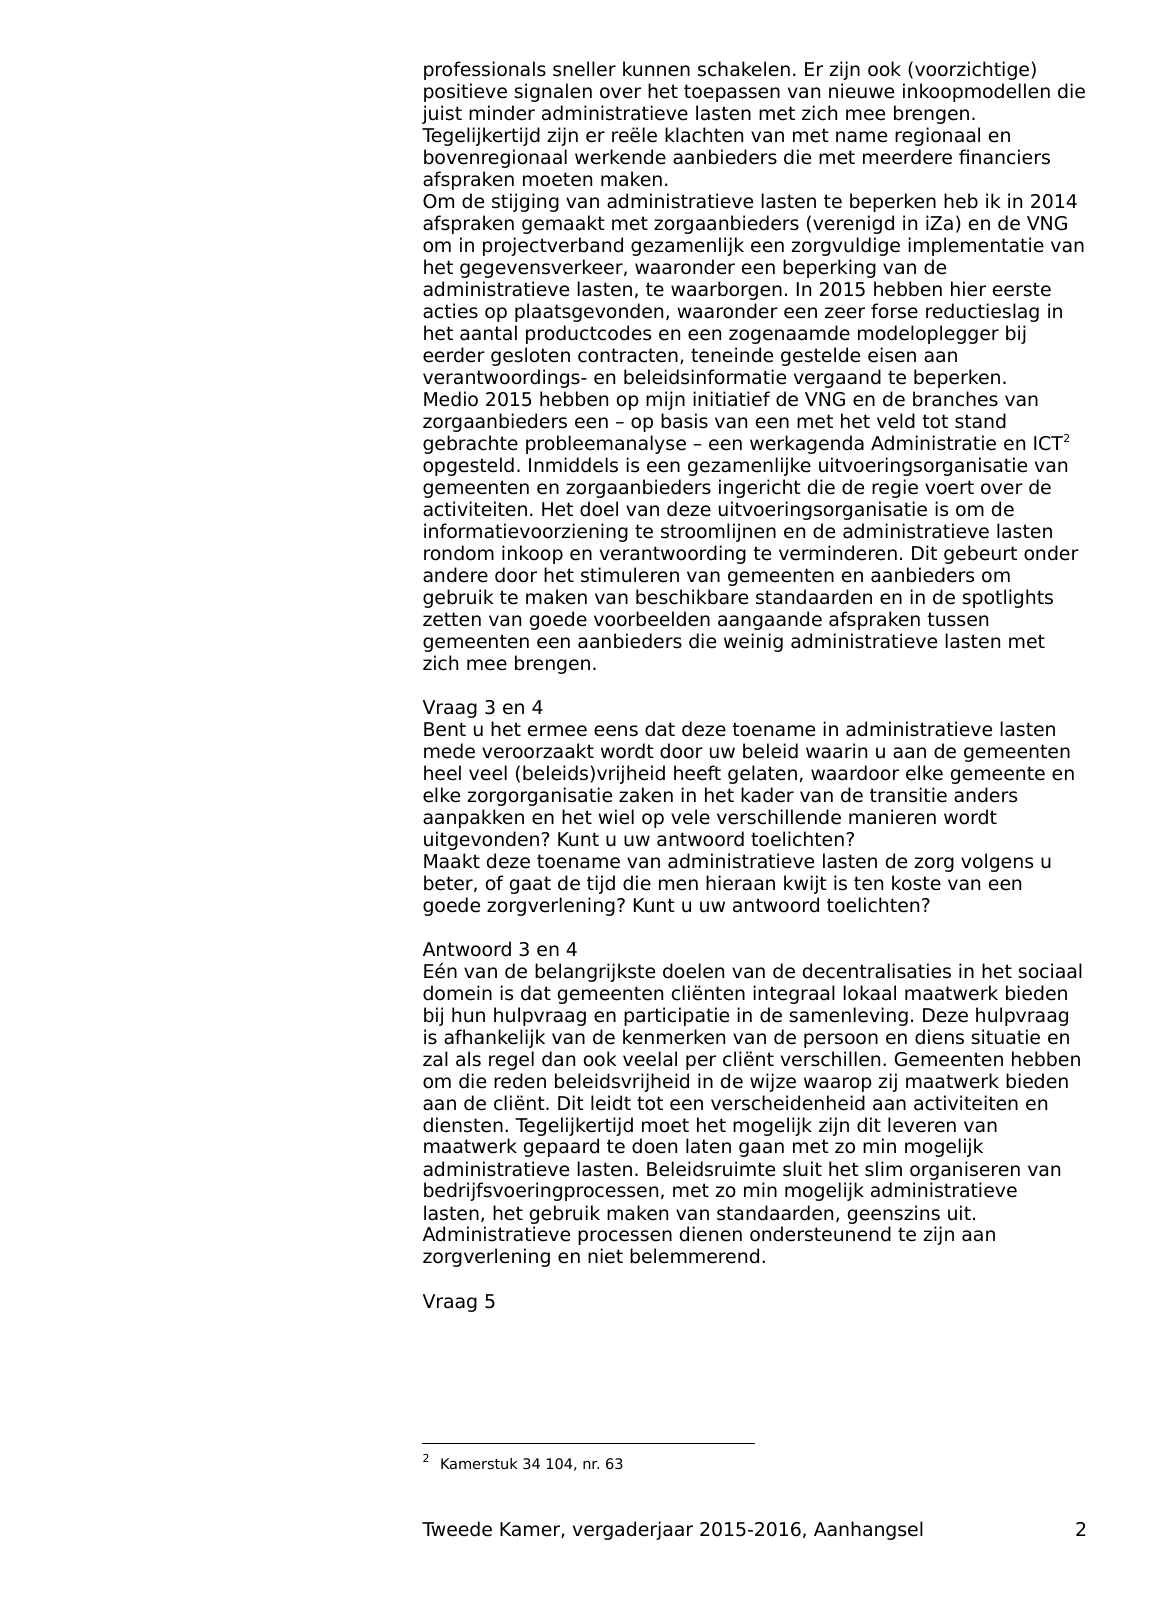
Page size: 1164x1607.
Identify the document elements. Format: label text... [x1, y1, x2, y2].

text Vraag 5 [422, 1291, 1087, 1312]
text Om de stijging van administratieve lasten te beperken heb ik in 2014 afspraken gemaakt met zorgaanbieders (verenigd in iZa) en de VNG om in projectverband gezamenlijk een zorgvuldige implementatie van het gegevensverkeer, waaronder een beperking van de administratieve lasten, te waarborgen. In 2015 hebben hier eerste acties op plaatsgevonden, waaronder een zeer forse reductieslag in het aantal productcodes en een zogenaamde modeloplegger bij eerder gesloten contracten, teneinde gestelde eisen aan verantwoordings- en beleidsinformatie vergaand te beperken. [422, 191, 1087, 389]
text Maakt deze toename van administratieve lasten de zorg volgens u beter, of gaat de tijd die men hieraan kwijt is ten koste van een goede zorgverlening? Kunt u uw antwoord toelichten? [422, 851, 1087, 916]
text professionals sneller kunnen schakelen. Er zijn ook (voorzichtige) positieve signalen over het toepassen van nieuwe inkoopmodellen die juist minder administratieve lasten met zich mee brengen. Tegelijkertijd zijn er reële klachten van met name regionaal en bovenregionaal werkende aanbieders die met meerdere financiers afspraken moeten maken. [422, 59, 1087, 191]
text Vraag 3 en 4 [422, 697, 1087, 719]
text Medio 2015 hebben op mijn initiatief de VNG en de branches van zorgaanbieders een – op basis van een met het veld tot stand gebrachte probleemanalyse – een werkagenda Administratie en ICT opgesteld. Inmiddels is een gezamenlijke uitvoeringsorganisatie van gemeenten en zorgaanbieders ingericht die de regie voert over de activiteiten. Het doel van deze uitvoeringsorganisatie is om de informatievoorziening te stroomlijnen en de administratieve lasten rondom inkoop en verantwoording te verminderen. Dit gebeurt onder andere door het stimuleren van gemeenten en aanbieders om gebruik te maken van beschikbare standaarden en in de spotlights zetten van goede voorbeelden aangaande afspraken tussen gemeenten een aanbieders die weinig administratieve lasten met zich mee brengen. [422, 389, 1087, 674]
text Kamerstuk 34 104, nr. 63 [422, 1452, 1087, 1474]
text Eén van de belangrijkste doelen van de decentralisaties in het sociaal domein is dat gemeenten cliënten integraal lokaal maatwerk bieden bij hun hulpvraag en participatie in de samenleving. Deze hulpvraag is afhankelijk van de kenmerken van de persoon en diens situatie en zal als regel dan ook veelal per cliënt verschillen. Gemeenten hebben om die reden beleidsvrijheid in de wijze waarop zij maatwerk bieden aan de cliënt. Dit leidt tot een verscheidenheid aan activiteiten en diensten. Tegelijkertijd moet het mogelijk zijn dit leveren van maatwerk gepaard te doen laten gaan met zo min mogelijk administratieve lasten. Beleidsruimte sluit het slim organiseren van bedrijfsvoeringprocessen, met zo min mogelijk administratieve lasten, het gebruik maken van standaarden, geenszins uit. Administratieve processen dienen ondersteunend te zijn aan zorgverlening en niet belemmerend. [422, 961, 1087, 1268]
text Bent u het ermee eens dat deze toename in administratieve lasten mede veroorzaakt wordt door uw beleid waarin u aan de gemeenten heel veel (beleids)vrijheid heeft gelaten, waardoor elke gemeente en elke zorgorganisatie zaken in het kader van de transitie anders aanpakken en het wiel op vele verschillende manieren wordt uitgevonden? Kunt u uw antwoord toelichten? [422, 719, 1087, 851]
text Antwoord 3 en 4 [422, 939, 1087, 961]
